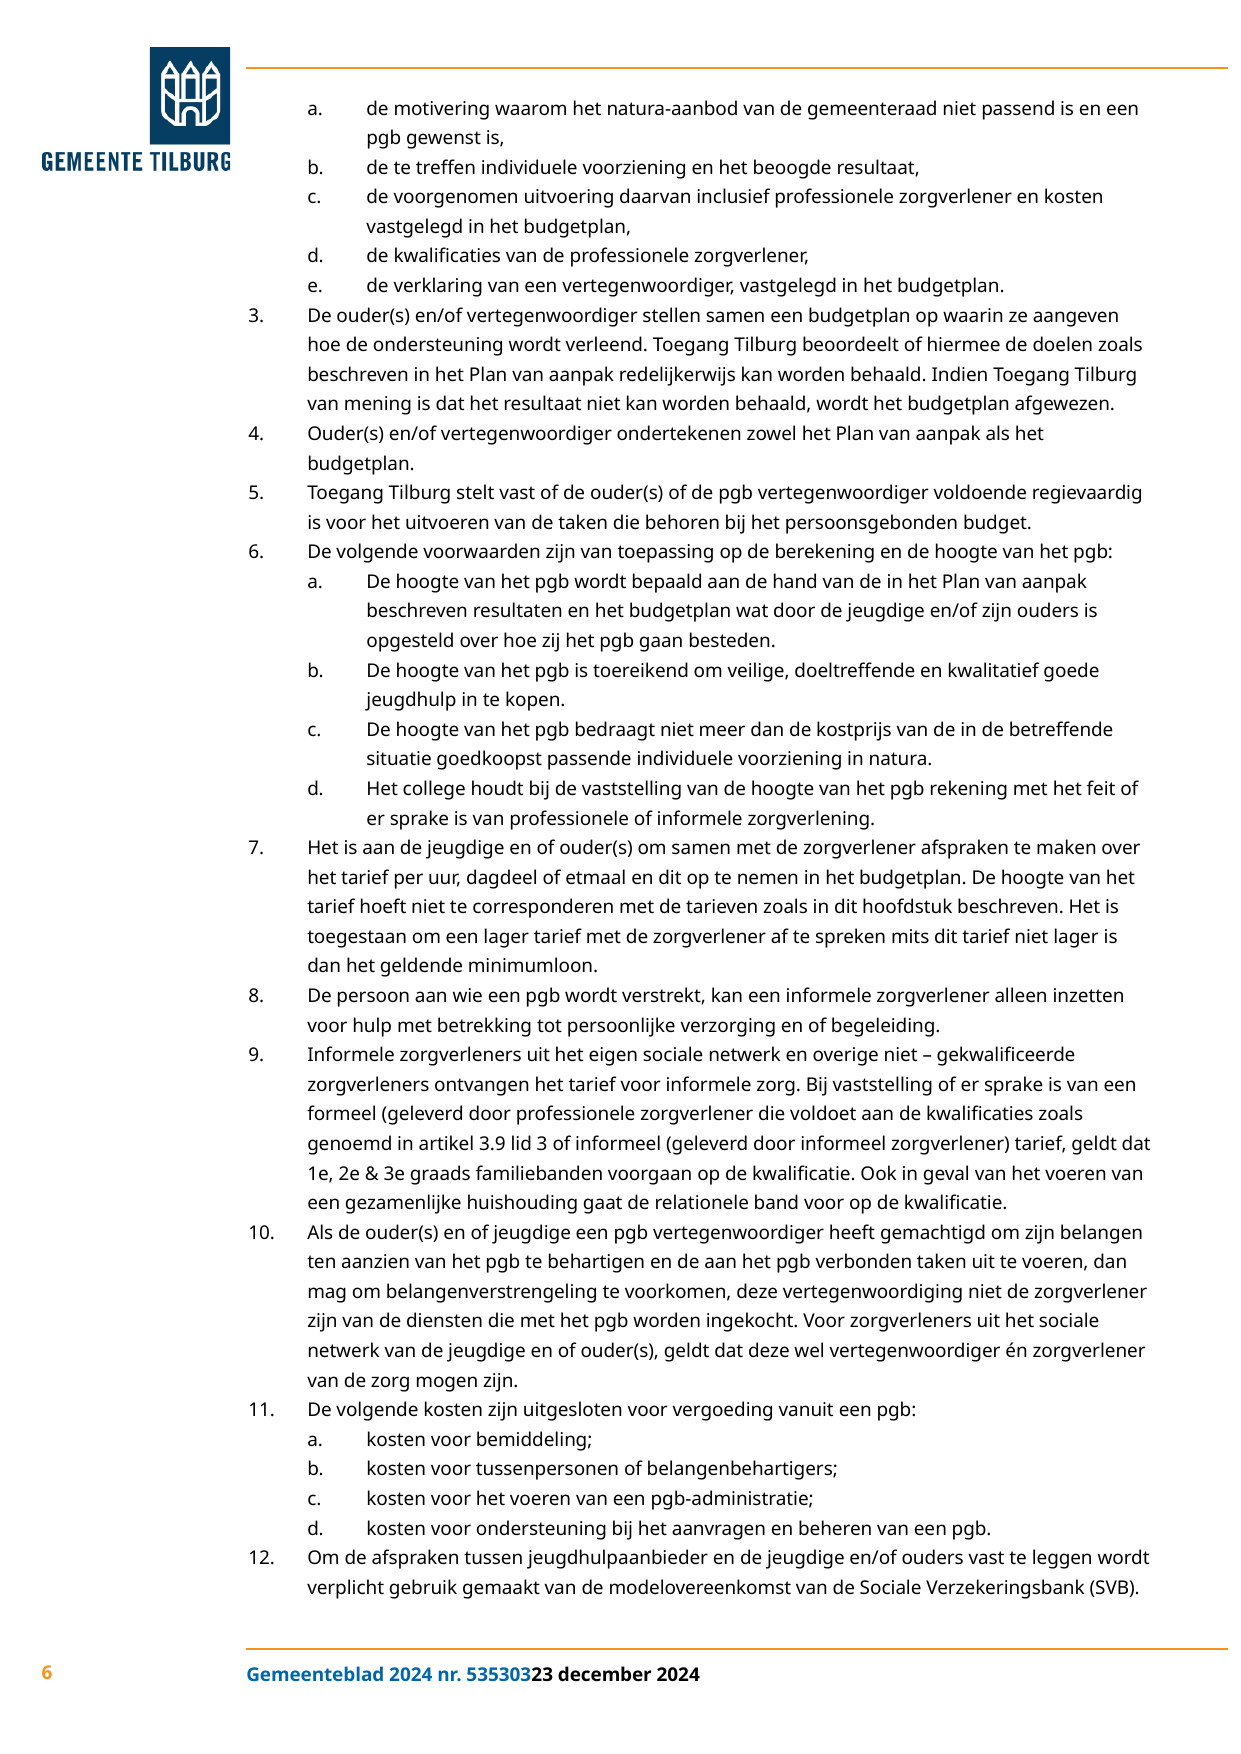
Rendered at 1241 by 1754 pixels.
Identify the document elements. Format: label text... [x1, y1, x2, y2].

list kosten voor ondersteuning bij het aanvragen en beheren van een pgb. [307, 1515, 1152, 1541]
list de verklaring van een vertegenwoordiger, vastgelegd in het budgetplan. [307, 272, 1152, 298]
list Ouder(s) en/of vertegenwoordiger ondertekenen zowel het Plan van aanpak als het budgetplan. [248, 420, 1152, 476]
list Informele zorgverleners uit het eigen sociale netwerk en overige niet – gekwalificeerde zorgverleners ontvangen het tarief voor informele zorg. Bij vaststelling of er sprake is van een formeel (geleverd door professionele zorgverlener die voldoet aan de kwalificaties zoals genoemd in artikel 3.9 lid 3 of informeel (geleverd door informeel zorgverlener) tarief, geldt dat 1e, 2e & 3e graads familiebanden voorgaan op de kwalificatie. Ook in geval van het voeren van een gezamenlijke huishouding gaat de relationele band voor op de kwalificatie. [248, 1041, 1152, 1215]
list kosten voor het voeren van een pgb-administratie; [307, 1485, 1152, 1511]
list de voorgenomen uitvoering daarvan inclusief professionele zorgverlener en kosten vastgelegd in het budgetplan, [307, 183, 1152, 239]
list De hoogte van het pgb is toereikend om veilige, doeltreffende en kwalitatief goede jeugdhulp in te kopen. [307, 657, 1152, 712]
picture [41, 47, 231, 172]
list De ouder(s) en/of vertegenwoordiger stellen samen een budgetplan op waarin ze aangeven hoe de ondersteuning wordt verleend. Toegang Tilburg beoordeelt of hiermee de doelen zoals beschreven in het Plan van aanpak redelijkerwijs kan worden behaald. Indien Toegang Tilburg van mening is dat het resultaat niet kan worden behaald, wordt het budgetplan afgewezen. [248, 302, 1152, 416]
list Toegang Tilburg stelt vast of de ouder(s) of de pgb vertegenwoordiger voldoende regievaardig is voor het uitvoeren van de taken die behoren bij het persoonsgebonden budget. [248, 479, 1152, 535]
list De hoogte van het pgb bedraagt niet meer dan de kostprijs van de in de betreffende situatie goedkoopst passende individuele voorziening in natura. [307, 716, 1152, 771]
list De volgende voorwaarden zijn van toepassing op de berekening en de hoogte van het pgb: [248, 538, 1152, 564]
list De persoon aan wie een pgb wordt verstrekt, kan een informele zorgverlener alleen inzetten voor hulp met betrekking tot persoonlijke verzorging en of begeleiding. [248, 982, 1152, 1038]
list kosten voor tussenpersonen of belangenbehartigers; [307, 1456, 1152, 1481]
list Als de ouder(s) en of jeugdige een pgb vertegenwoordiger heeft gemachtigd om zijn belangen ten aanzien van het pgb te behartigen en de aan het pgb verbonden taken uit te voeren, dan mag om belangenverstrengeling te voorkomen, deze vertegenwoordiging niet de zorgverlener zijn van de diensten die met het pgb worden ingekocht. Voor zorgverleners uit het sociale netwerk van de jeugdige en of ouder(s), geldt dat deze wel vertegenwoordiger én zorgverlener van de zorg mogen zijn. [248, 1219, 1152, 1393]
list De hoogte van het pgb wordt bepaald aan de hand van de in het Plan van aanpak beschreven resultaten en het budgetplan wat door de jeugdige en/of zijn ouders is opgesteld over hoe zij het pgb gaan besteden. [307, 568, 1152, 653]
list de motivering waarom het natura-aanbod van de gemeenteraad niet passend is en een pgb gewenst is, [307, 95, 1152, 150]
list Om de afspraken tussen jeugdhulpaanbieder en de jeugdige en/of ouders vast te leggen wordt verplicht gebruik gemaakt van de modelovereenkomst van de Sociale Verzekeringsbank (SVB). [248, 1544, 1152, 1600]
list De volgende kosten zijn uitgesloten voor vergoeding vanuit een pgb: [248, 1396, 1152, 1422]
list de te treffen individuele voorziening en het beoogde resultaat, [307, 154, 1152, 180]
list Het college houdt bij de vaststelling van de hoogte van het pgb rekening met het feit of er sprake is van professionele of informele zorgverlening. [307, 775, 1152, 831]
list de kwalificaties van de professionele zorgverlener, [307, 243, 1152, 268]
list Het is aan de jeugdige en of ouder(s) om samen met de zorgverlener afspraken te maken over het tarief per uur, dagdeel of etmaal en dit op te nemen in het budgetplan. De hoogte van het tarief hoeft niet te corresponderen met de tarieven zoals in dit hoofdstuk beschreven. Het is toegestaan om een lager tarief met de zorgverlener af te spreken mits dit tarief niet lager is dan het geldende minimumloon. [248, 834, 1152, 978]
list kosten voor bemiddeling; [307, 1426, 1152, 1452]
